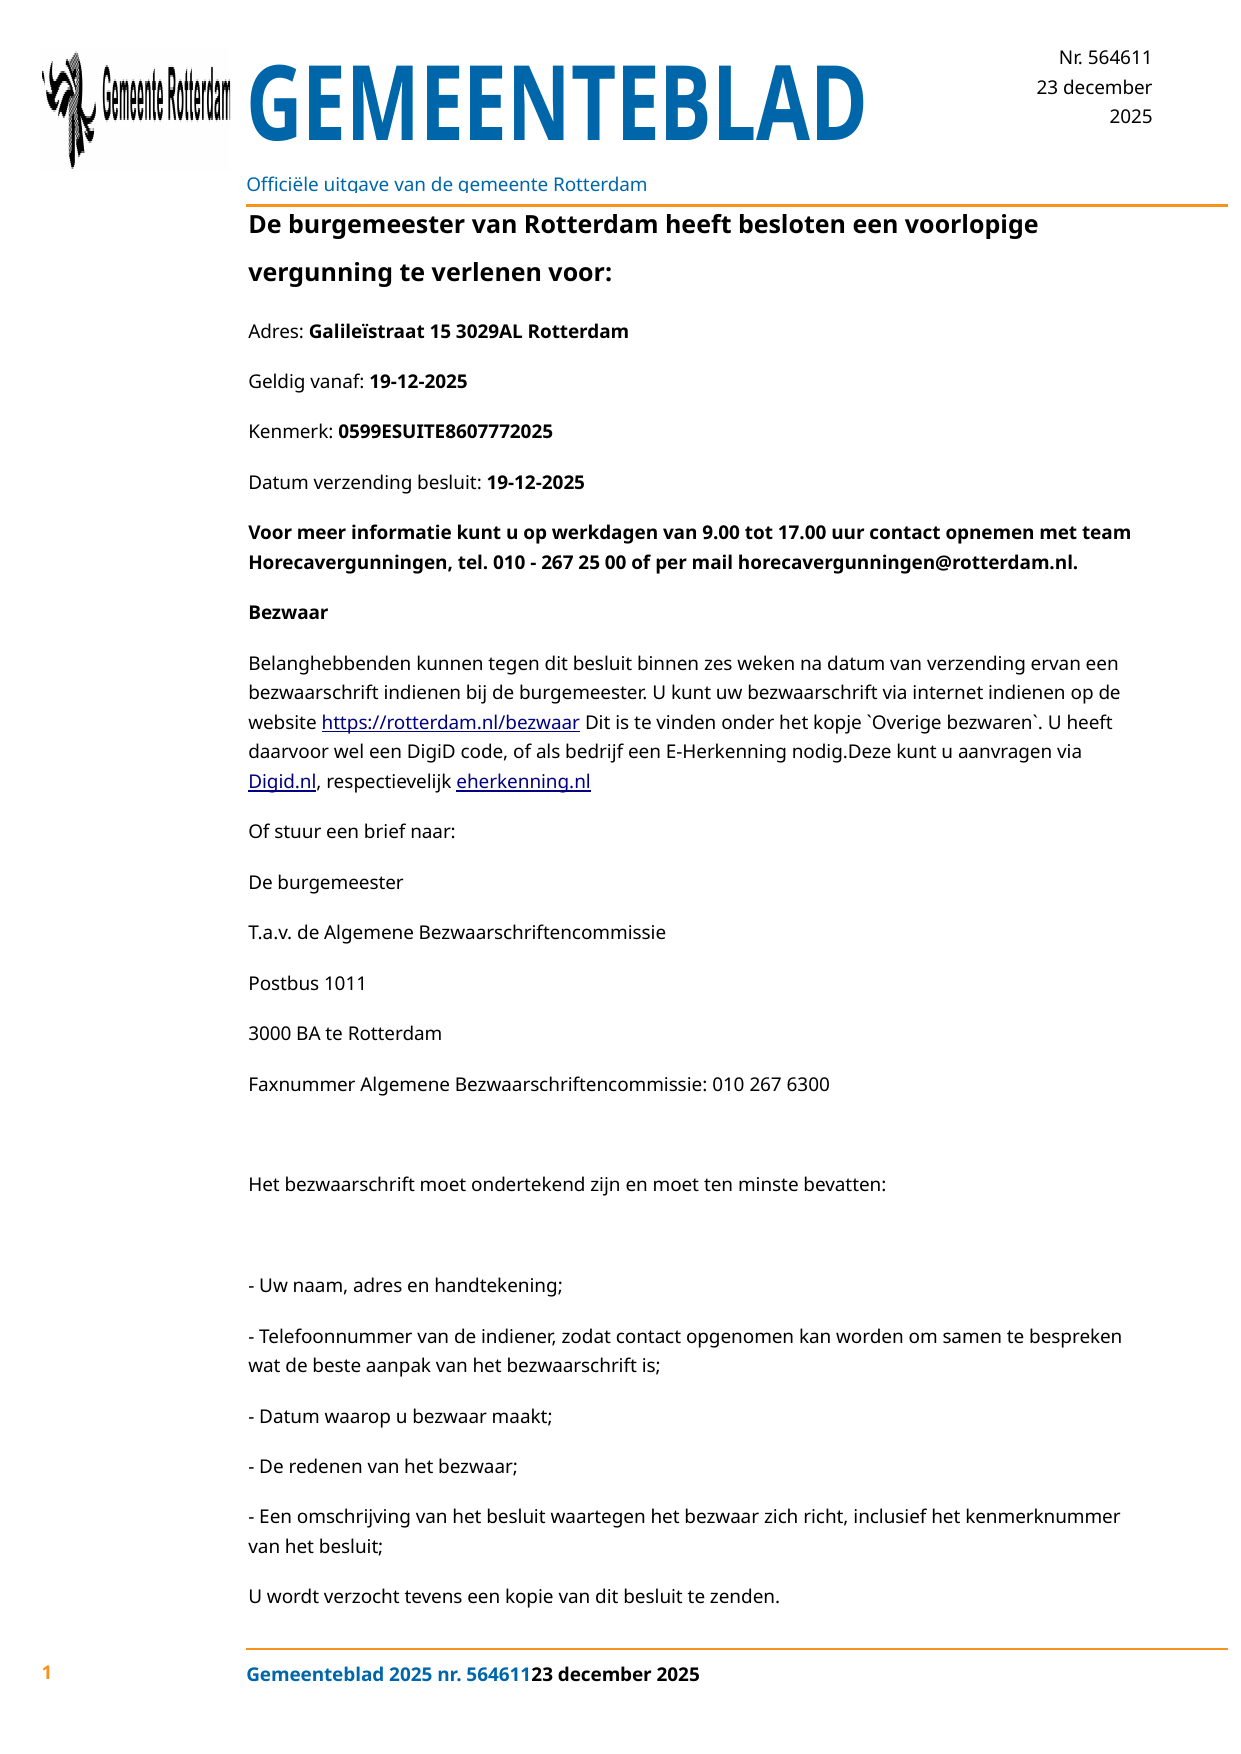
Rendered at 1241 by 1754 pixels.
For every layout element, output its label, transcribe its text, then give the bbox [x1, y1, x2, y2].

text Geldig vanaf: 19-12-2025 [248, 368, 1152, 394]
text Voor meer informatie kunt u op werkdagen van 9.00 tot 17.00 uur contact opnemen met team Horecavergunningen, tel. 010 - 267 25 00 of per mail horecavergunningen@rotterdam.nl. [248, 519, 1152, 575]
text De burgemeester van Rotterdam heeft besloten een voorlopige vergunning te verlenen voor: [248, 207, 1152, 288]
text T.a.v. de Algemene Bezwaarschriftencommissie [248, 919, 1152, 945]
text Postbus 1011 [248, 970, 1152, 996]
text - Datum waarop u bezwaar maakt; [248, 1403, 1152, 1429]
text - De redenen van het bezwaar; [248, 1453, 1152, 1479]
text Het bezwaarschrift moet ondertekend zijn en moet ten minste bevatten: [248, 1172, 1152, 1197]
text De burgemeester [248, 869, 1152, 895]
text Datum verzending besluit: 19-12-2025 [248, 469, 1152, 495]
text - Uw naam, adres en handtekening; [248, 1272, 1152, 1298]
text Of stuur een brief naar: [248, 819, 1152, 844]
text Belanghebbenden kunnen tegen dit besluit binnen zes weken na datum van verzending ervan een bezwaarschrift indienen bij de burgemeester. U kunt uw bezwaarschrift via internet indienen op de website https://rotterdam.nl/bezwaar Dit is te vinden onder het kopje `Overige bezwaren`. U heeft daarvoor wel een DigiD code, of als bedrijf een E-Herkenning nodig.Deze kunt u aanvragen via Digid.nl, respectievelijk eherkenning.nl [248, 650, 1152, 794]
picture [41, 47, 231, 172]
text - Telefoonnummer van de indiener, zodat contact opgenomen kan worden om samen te bespreken wat de beste aanpak van het bezwaarschrift is; [248, 1323, 1152, 1378]
text - Een omschrijving van het besluit waartegen het bezwaar zich richt, inclusief het kenmerknummer van het besluit; [248, 1504, 1152, 1559]
text U wordt verzocht tevens een kopie van dit besluit te zenden. [248, 1584, 1152, 1609]
text Adres: Galileïstraat 15 3029AL Rotterdam [248, 318, 1152, 344]
text Kenmerk: 0599ESUITE8607772025 [248, 419, 1152, 444]
text Faxnummer Algemene Bezwaarschriftencommissie: 010 267 6300 [248, 1071, 1152, 1097]
text Bezwaar [248, 599, 1152, 625]
text 3000 BA te Rotterdam [248, 1020, 1152, 1046]
